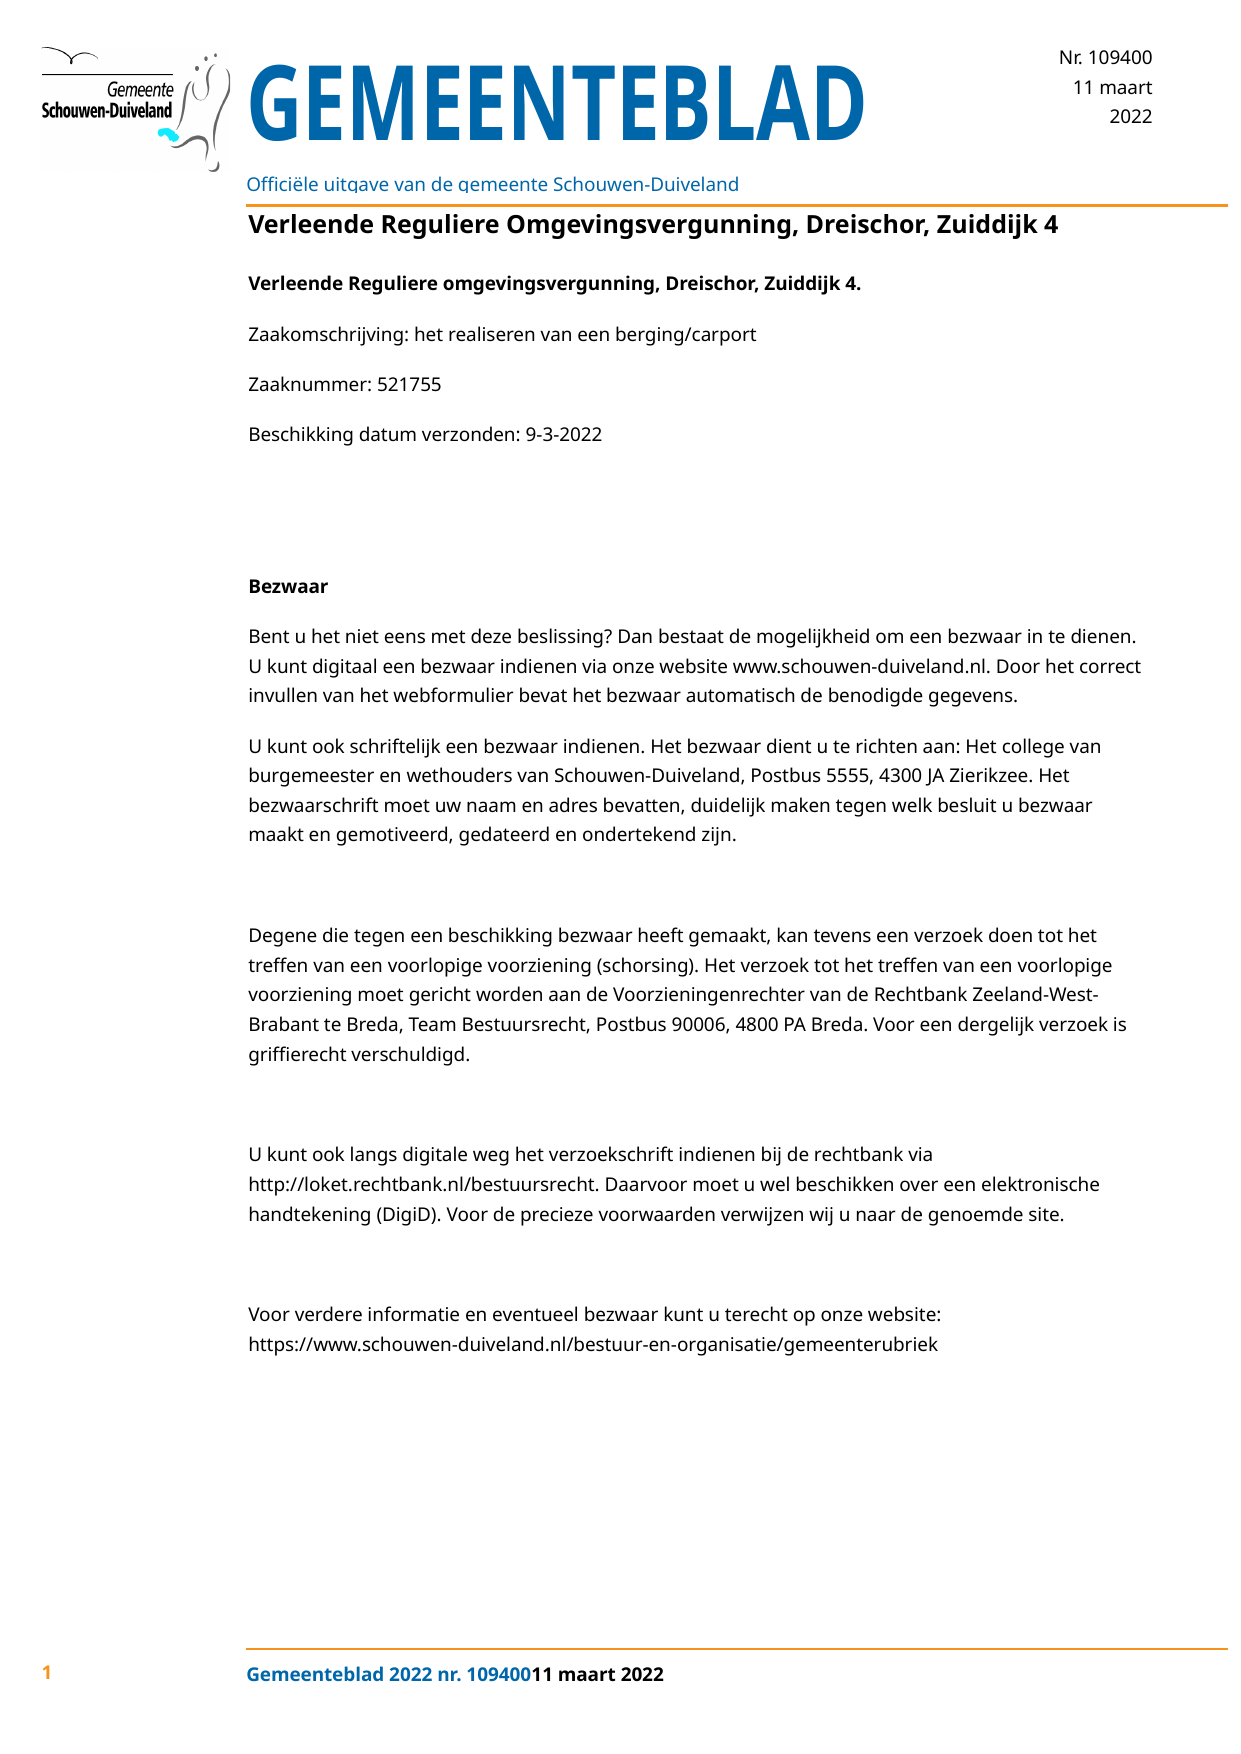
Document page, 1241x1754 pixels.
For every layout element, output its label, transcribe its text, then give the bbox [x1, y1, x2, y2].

text Degene die tegen een beschikking bezwaar heeft gemaakt, kan tevens een verzoek doen tot het treffen van een voorlopige voorziening (schorsing). Het verzoek tot het treffen van een voorlopige voorziening moet gericht worden aan de Voorzieningenrechter van de Rechtbank Zeeland-West-Brabant te Breda, Team Bestuursrecht, Postbus 90006, 4800 PA Breda. Voor een dergelijk verzoek is griffierecht verschuldigd. [248, 922, 1152, 1066]
text Voor verdere informatie en eventueel bezwaar kunt u terecht op onze website: https://www.schouwen-duiveland.nl/bestuur-en-organisatie/gemeenterubriek [248, 1302, 1152, 1357]
text Zaakomschrijving: het realiseren van een berging/carport [248, 321, 1152, 346]
text Verleende Reguliere Omgevingsvergunning, Dreischor, Zuiddijk 4 [248, 207, 1152, 241]
text Verleende Reguliere omgevingsvergunning, Dreischor, Zuiddijk 4. [248, 270, 1152, 296]
text U kunt ook schriftelijk een bezwaar indienen. Het bezwaar dient u te richten aan: Het college van burgemeester en wethouders van Schouwen-Duiveland, Postbus 5555, 4300 JA Zierikzee. Het bezwaarschrift moet uw naam en adres bevatten, duidelijk maken tegen welk besluit u bezwaar maakt en gemotiveerd, gedateerd en ondertekend zijn. [248, 733, 1152, 847]
text Bent u het niet eens met deze beslissing? Dan bestaat de mogelijkheid om een bezwaar in te dienen. U kunt digitaal een bezwaar indienen via onze website www.schouwen-duiveland.nl. Door het correct invullen van het webformulier bevat het bezwaar automatisch de benodigde gegevens. [248, 623, 1152, 708]
text Bezwaar [248, 573, 1152, 598]
text Beschikking datum verzonden: 9-3-2022 [248, 422, 1152, 447]
text U kunt ook langs digitale weg het verzoekschrift indienen bij de rechtbank via http://loket.rechtbank.nl/bestuursrecht. Daarvoor moet u wel beschikken over een elektronische handtekening (DigiD). Voor de precieze voorwaarden verwijzen wij u naar de genoemde site. [248, 1142, 1152, 1226]
picture [41, 47, 231, 172]
text Zaaknummer: 521755 [248, 371, 1152, 397]
